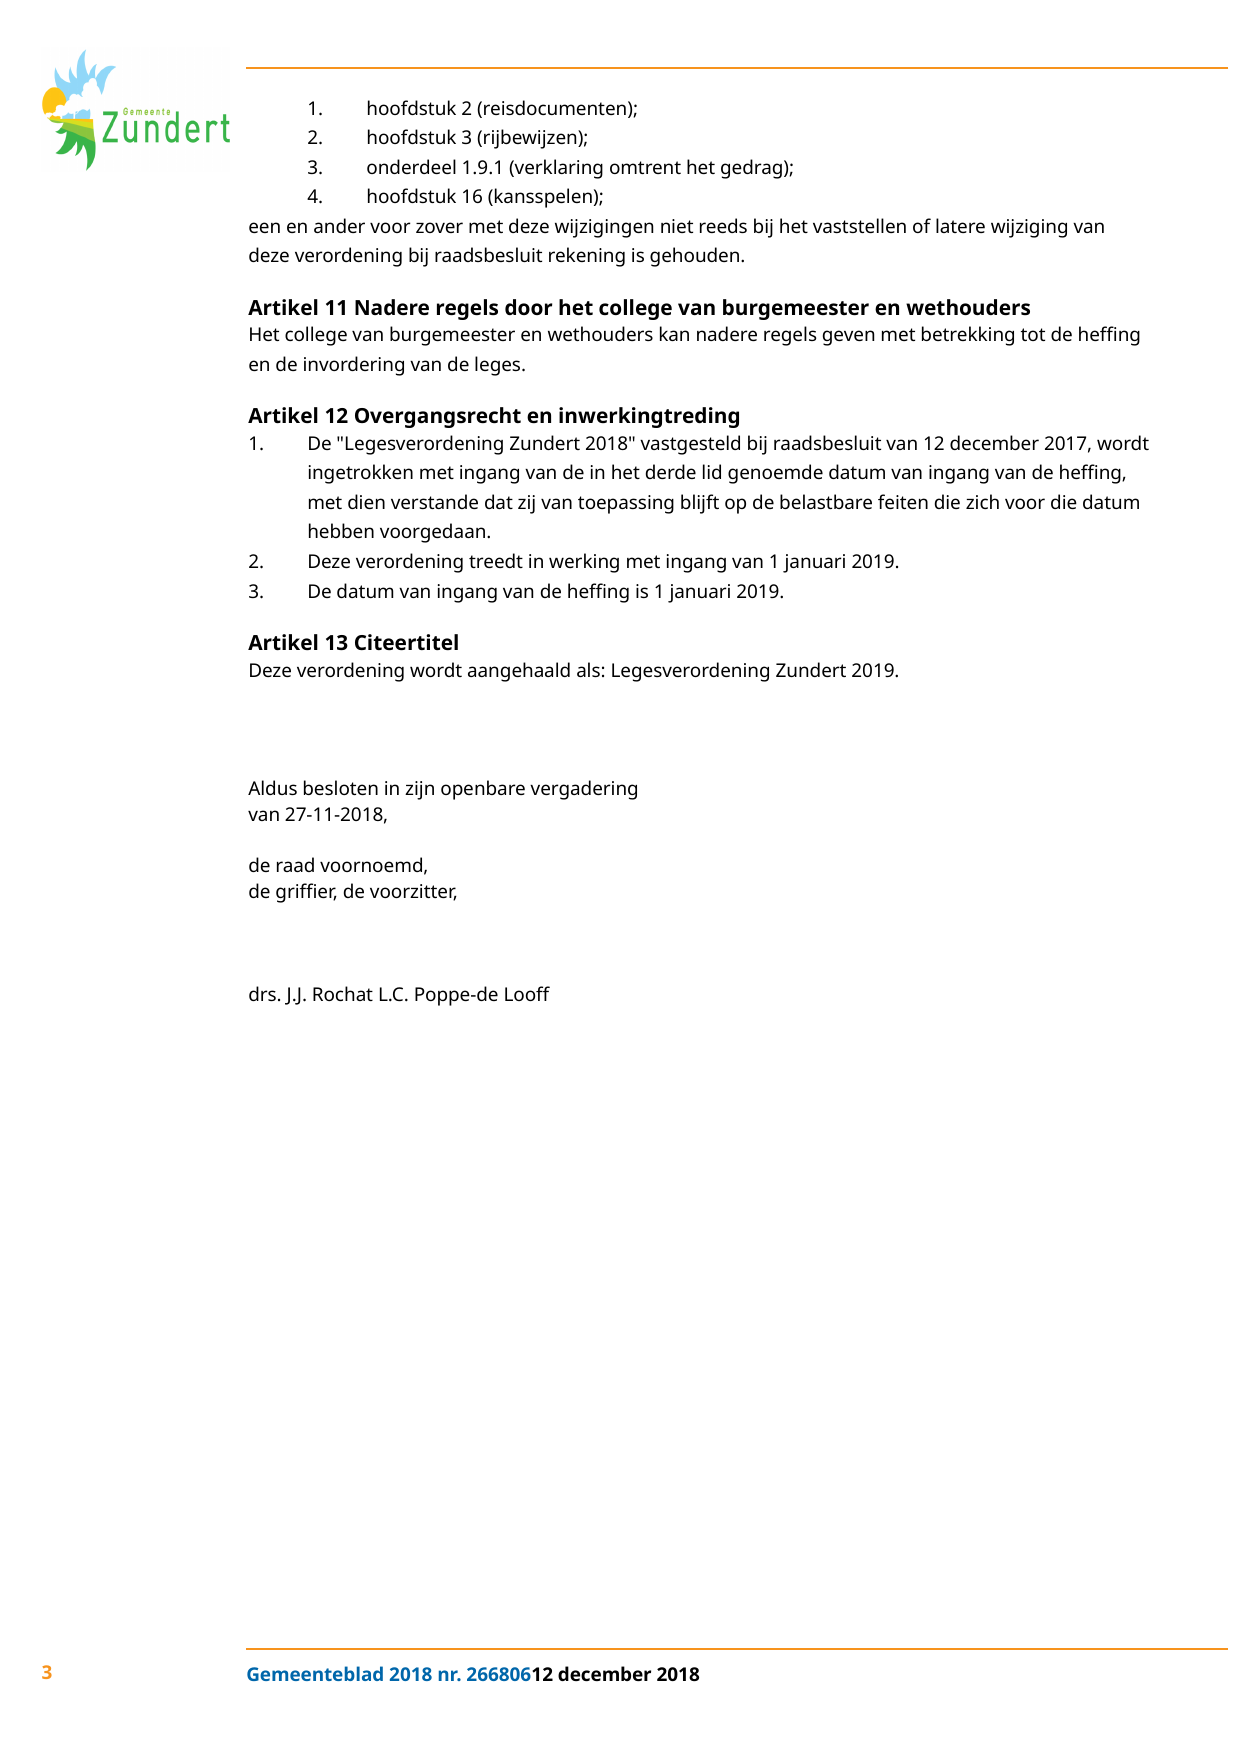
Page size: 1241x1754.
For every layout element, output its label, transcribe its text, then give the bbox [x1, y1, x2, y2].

text Artikel 11 Nadere regels door het college van burgemeester en wethouders [248, 293, 1152, 322]
text Aldus besloten in zijn openbare vergadering [248, 775, 1152, 801]
text de raad voornoemd, [248, 852, 1152, 878]
text een en ander voor zover met deze wijzigingen niet reeds bij het vaststellen of latere wijziging van deze verordening bij raadsbesluit rekening is gehouden. [248, 213, 1152, 268]
text Deze verordening wordt aangehaald als: Legesverordening Zundert 2019. [248, 657, 1152, 682]
list hoofdstuk 16 (kansspelen); [307, 183, 1152, 209]
list Deze verordening treedt in werking met ingang van 1 januari 2019. [248, 548, 1152, 574]
text Artikel 13 Citeertitel [248, 628, 1152, 657]
text drs. J.J. Rochat L.C. Poppe-de Looff [248, 981, 1152, 1007]
text de griffier, de voorzitter, [248, 878, 1152, 904]
text van 27-11-2018, [248, 801, 1152, 827]
list De datum van ingang van de heffing is 1 januari 2019. [248, 578, 1152, 604]
list De "Legesverordening Zundert 2018" vastgesteld bij raadsbesluit van 12 december 2017, wordt ingetrokken met ingang van de in het derde lid genoemde datum van ingang van de heffing, met dien verstande dat zij van toepassing blijft op de belastbare feiten die zich voor die datum hebben voorgedaan. [248, 430, 1152, 544]
picture [41, 47, 231, 172]
list onderdeel 1.9.1 (verklaring omtrent het gedrag); [307, 154, 1152, 180]
list hoofdstuk 2 (reisdocumenten); [307, 95, 1152, 121]
list hoofdstuk 3 (rijbewijzen); [307, 124, 1152, 150]
text Het college van burgemeester en wethouders kan nadere regels geven met betrekking tot de heffing en de invordering van de leges. [248, 322, 1152, 377]
text Artikel 12 Overgangsrecht en inwerkingtreding [248, 402, 1152, 430]
